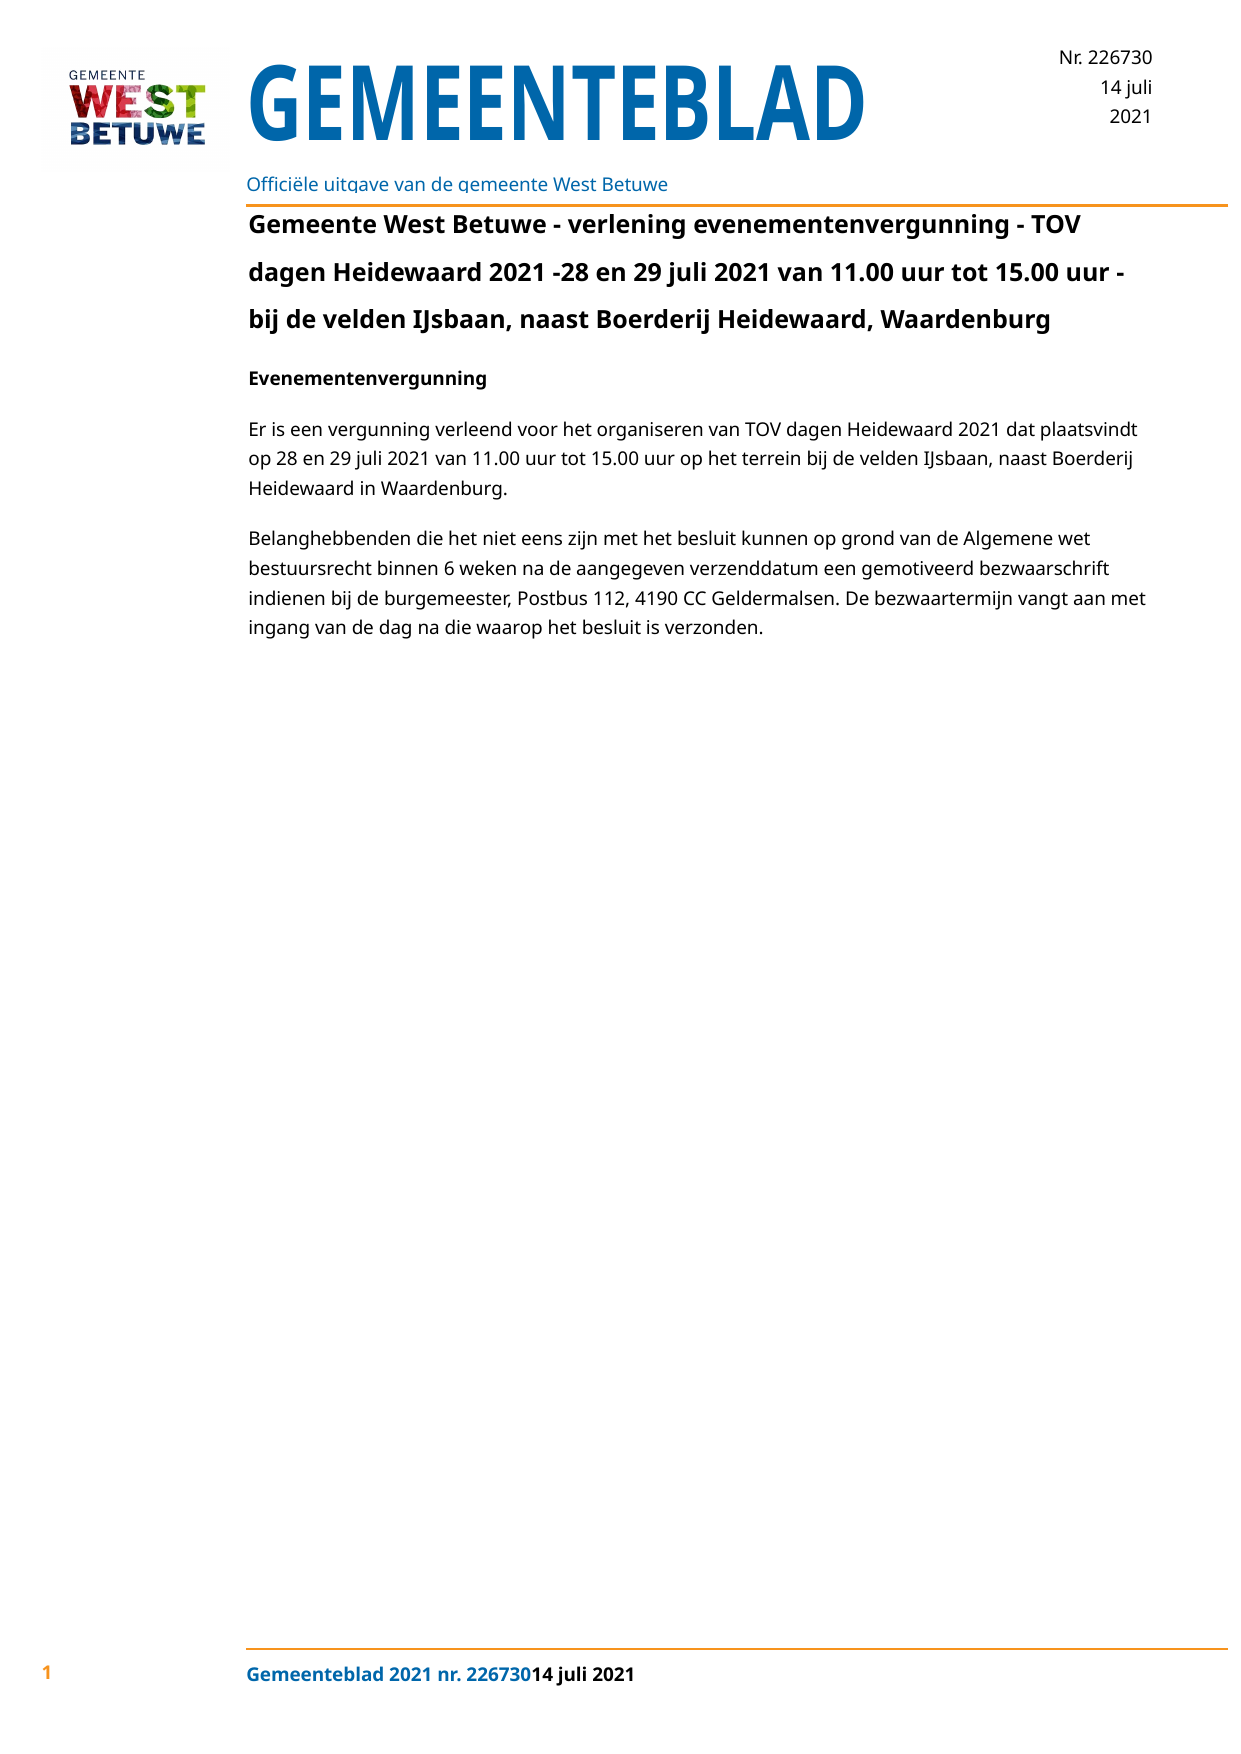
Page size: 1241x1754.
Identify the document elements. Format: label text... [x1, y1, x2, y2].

text Gemeente West Betuwe - verlening evenementenvergunning - TOV dagen Heidewaard 2021 -28 en 29 juli 2021 van 11.00 uur tot 15.00 uur - bij de velden IJsbaan, naast Boerderij Heidewaard, Waardenburg [248, 207, 1152, 336]
text Evenementenvergunning [248, 366, 1152, 391]
text Belanghebbenden die het niet eens zijn met het besluit kunnen op grond van de Algemene wet bestuursrecht binnen 6 weken na de aangegeven verzenddatum een gemotiveerd bezwaarschrift indienen bij de burgemeester, Postbus 112, 4190 CC Geldermalsen. De bezwaartermijn vangt aan met ingang van de dag na die waarop het besluit is verzonden. [248, 526, 1152, 640]
picture [41, 47, 231, 172]
text Er is een vergunning verleend voor het organiseren van TOV dagen Heidewaard 2021 dat plaatsvindt op 28 en 29 juli 2021 van 11.00 uur tot 15.00 uur op het terrein bij de velden IJsbaan, naast Boerderij Heidewaard in Waardenburg. [248, 416, 1152, 501]
